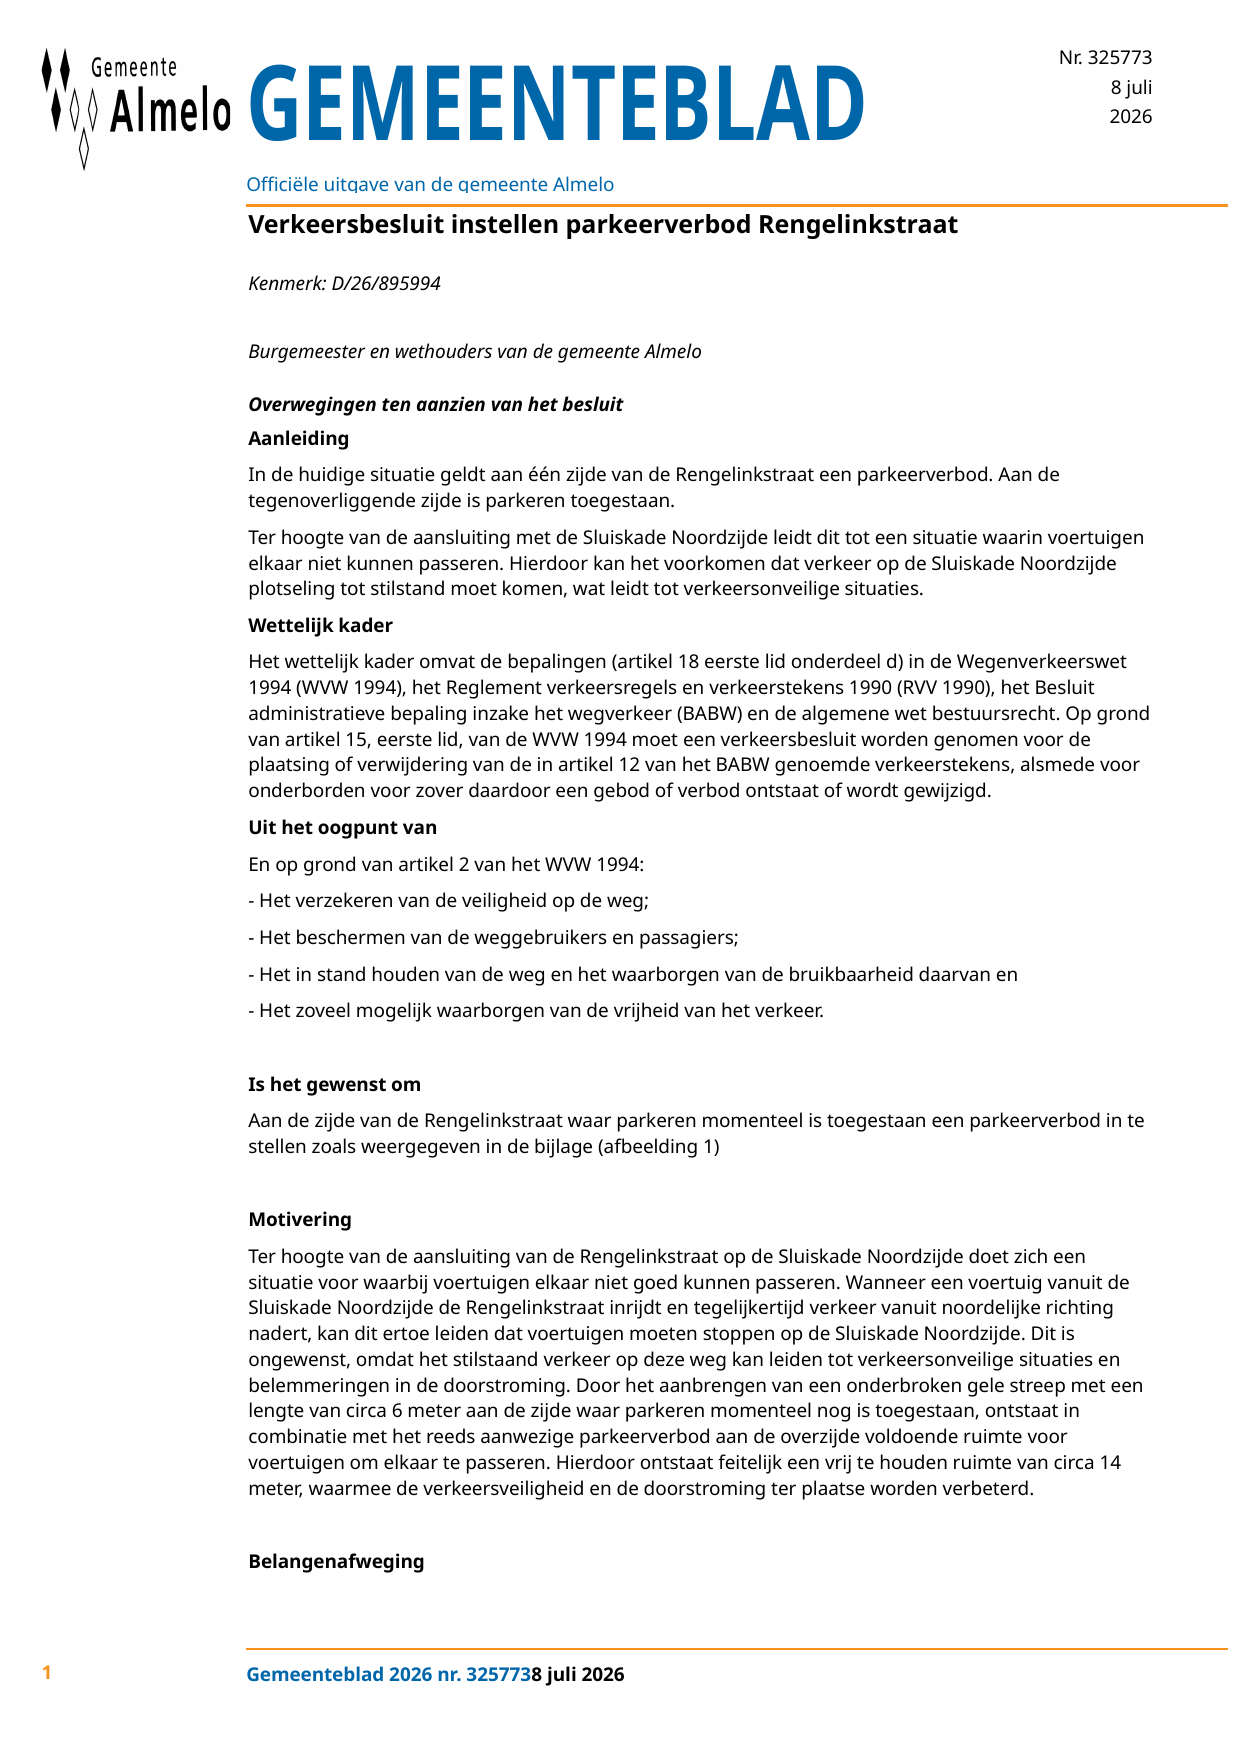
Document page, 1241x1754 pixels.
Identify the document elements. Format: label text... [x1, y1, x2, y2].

text Kenmerk: D/26/895994 [248, 270, 1152, 296]
text Is het gewenst om [248, 1071, 1152, 1096]
text Wettelijk kader [248, 612, 1152, 638]
text Motivering [248, 1206, 1152, 1232]
text Belangenafweging [248, 1548, 1152, 1574]
text Uit het oogpunt van [248, 814, 1152, 840]
text In de huidige situatie geldt aan één zijde van de Rengelinkstraat een parkeerverbod. Aan de tegenoverliggende zijde is parkeren toegestaan. [248, 462, 1152, 513]
text Aan de zijde van de Rengelinkstraat waar parkeren momenteel is toegestaan een parkeerverbod in te stellen zoals weergegeven in de bijlage (afbeelding 1) [248, 1107, 1152, 1159]
text - Het in stand houden van de weg en het waarborgen van de bruikbaarheid daarvan en [248, 961, 1152, 986]
text Het wettelijk kader omvat de bepalingen (artikel 18 eerste lid onderdeel d) in de Wegenverkeerswet 1994 (WVW 1994), het Reglement verkeersregels en verkeerstekens 1990 (RVV 1990), het Besluit administratieve bepaling inzake het wegverkeer (BABW) en de algemene wet bestuursrecht. Op grond van artikel 15, eerste lid, van de WVW 1994 moet een verkeersbesluit worden genomen voor de plaatsing of verwijdering van de in artikel 12 van het BABW genoemde verkeerstekens, alsmede voor onderborden voor zover daardoor een gebod of verbod ontstaat of wordt gewijzigd. [248, 649, 1152, 803]
text Ter hoogte van de aansluiting met de Sluiskade Noordzijde leidt dit tot een situatie waarin voertuigen elkaar niet kunnen passeren. Hierdoor kan het voorkomen dat verkeer op de Sluiskade Noordzijde plotseling tot stilstand moet komen, wat leidt tot verkeersonveilige situaties. [248, 524, 1152, 601]
text - Het zoveel mogelijk waarborgen van de vrijheid van het verkeer. [248, 997, 1152, 1023]
text Burgemeester en wethouders van de gemeente Almelo [248, 338, 1152, 364]
text En op grond van artikel 2 van het WVW 1994: [248, 851, 1152, 876]
text Verkeersbesluit instellen parkeerverbod Rengelinkstraat [248, 207, 1152, 241]
text - Het beschermen van de weggebruikers en passagiers; [248, 924, 1152, 950]
text Overwegingen ten aanzien van het besluit [248, 391, 1152, 417]
text Aanleiding [248, 425, 1152, 451]
text - Het verzekeren van de veiligheid op de weg; [248, 887, 1152, 913]
picture [41, 47, 231, 172]
text Ter hoogte van de aansluiting van de Rengelinkstraat op de Sluiskade Noordzijde doet zich een situatie voor waarbij voertuigen elkaar niet goed kunnen passeren. Wanneer een voertuig vanuit de Sluiskade Noordzijde de Rengelinkstraat inrijdt en tegelijkertijd verkeer vanuit noordelijke richting nadert, kan dit ertoe leiden dat voertuigen moeten stoppen op de Sluiskade Noordzijde. Dit is ongewenst, omdat het stilstaand verkeer op deze weg kan leiden tot verkeersonveilige situaties en belemmeringen in de doorstroming. Door het aanbrengen van een onderbroken gele streep met een lengte van circa 6 meter aan de zijde waar parkeren momenteel nog is toegestaan, ontstaat in combinatie met het reeds aanwezige parkeerverbod aan de overzijde voldoende ruimte voor voertuigen om elkaar te passeren. Hierdoor ontstaat feitelijk een vrij te houden ruimte van circa 14 meter, waarmee de verkeersveiligheid en de doorstroming ter plaatse worden verbeterd. [248, 1243, 1152, 1500]
